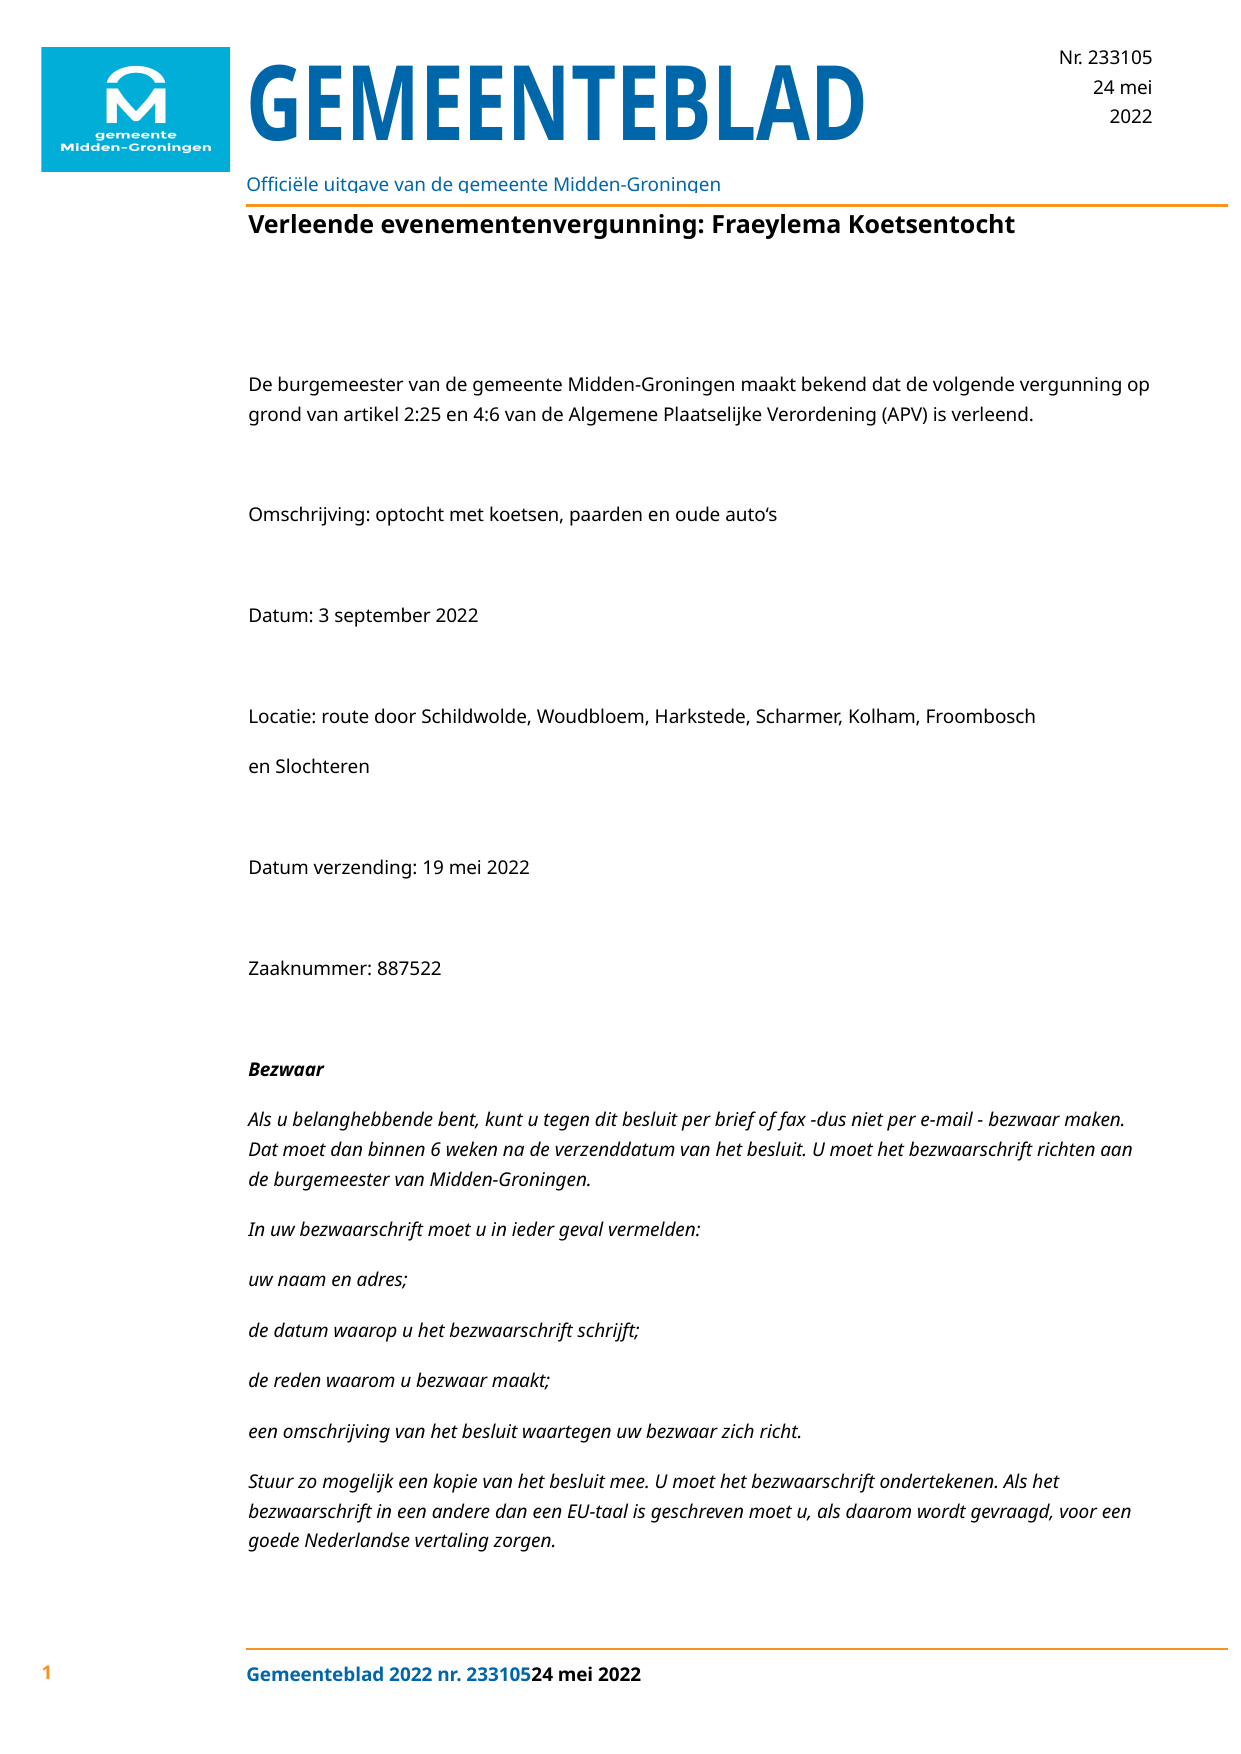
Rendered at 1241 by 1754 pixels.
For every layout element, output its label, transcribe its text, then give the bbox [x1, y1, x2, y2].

text Datum: 3 september 2022 [248, 602, 1152, 628]
text de reden waarom u bezwaar maakt; [248, 1367, 1152, 1393]
text Datum verzending: 19 mei 2022 [248, 854, 1152, 880]
text Als u belanghebbende bent, kunt u tegen dit besluit per brief of fax -dus niet per e-mail - bezwaar maken. Dat moet dan binnen 6 weken na de verzenddatum van het besluit. U moet het bezwaarschrift richten aan de burgemeester van Midden-Groningen. [248, 1107, 1152, 1191]
picture [108, 66, 164, 82]
text Bezwaar [248, 1056, 1152, 1082]
text Zaaknummer: 887522 [248, 955, 1152, 981]
picture [107, 89, 165, 122]
text Locatie: route door Schildwolde, Woudbloem, Harkstede, Scharmer, Kolham, Froombosch [248, 703, 1152, 729]
text de datum waarop u het bezwaarschrift schrijft; [248, 1317, 1152, 1343]
text Stuur zo mogelijk een kopie van het besluit mee. U moet het bezwaarschrift ondertekenen. Als het bezwaarschrift in een andere dan een EU-taal is geschreven moet u, als daarom wordt gevraagd, voor een goede Nederlandse vertaling zorgen. [248, 1468, 1152, 1553]
text In uw bezwaarschrift moet u in ieder geval vermelden: [248, 1216, 1152, 1242]
text uw naam en adres; [248, 1267, 1152, 1292]
picture [184, 146, 190, 153]
text en Slochteren [248, 754, 1152, 779]
text De burgemeester van de gemeente Midden-Groningen maakt bekend dat de volgende vergunning op grond van artikel 2:25 en 4:6 van de Algemene Plaatselijke Verordening (APV) is verleend. [248, 371, 1152, 426]
text een omschrijving van het besluit waartegen uw bezwaar zich richt. [248, 1418, 1152, 1443]
text Omschrijving: optocht met koetsen, paarden en oude auto‘s [248, 502, 1152, 527]
text Verleende evenementenvergunning: Fraeylema Koetsentocht [248, 207, 1152, 241]
